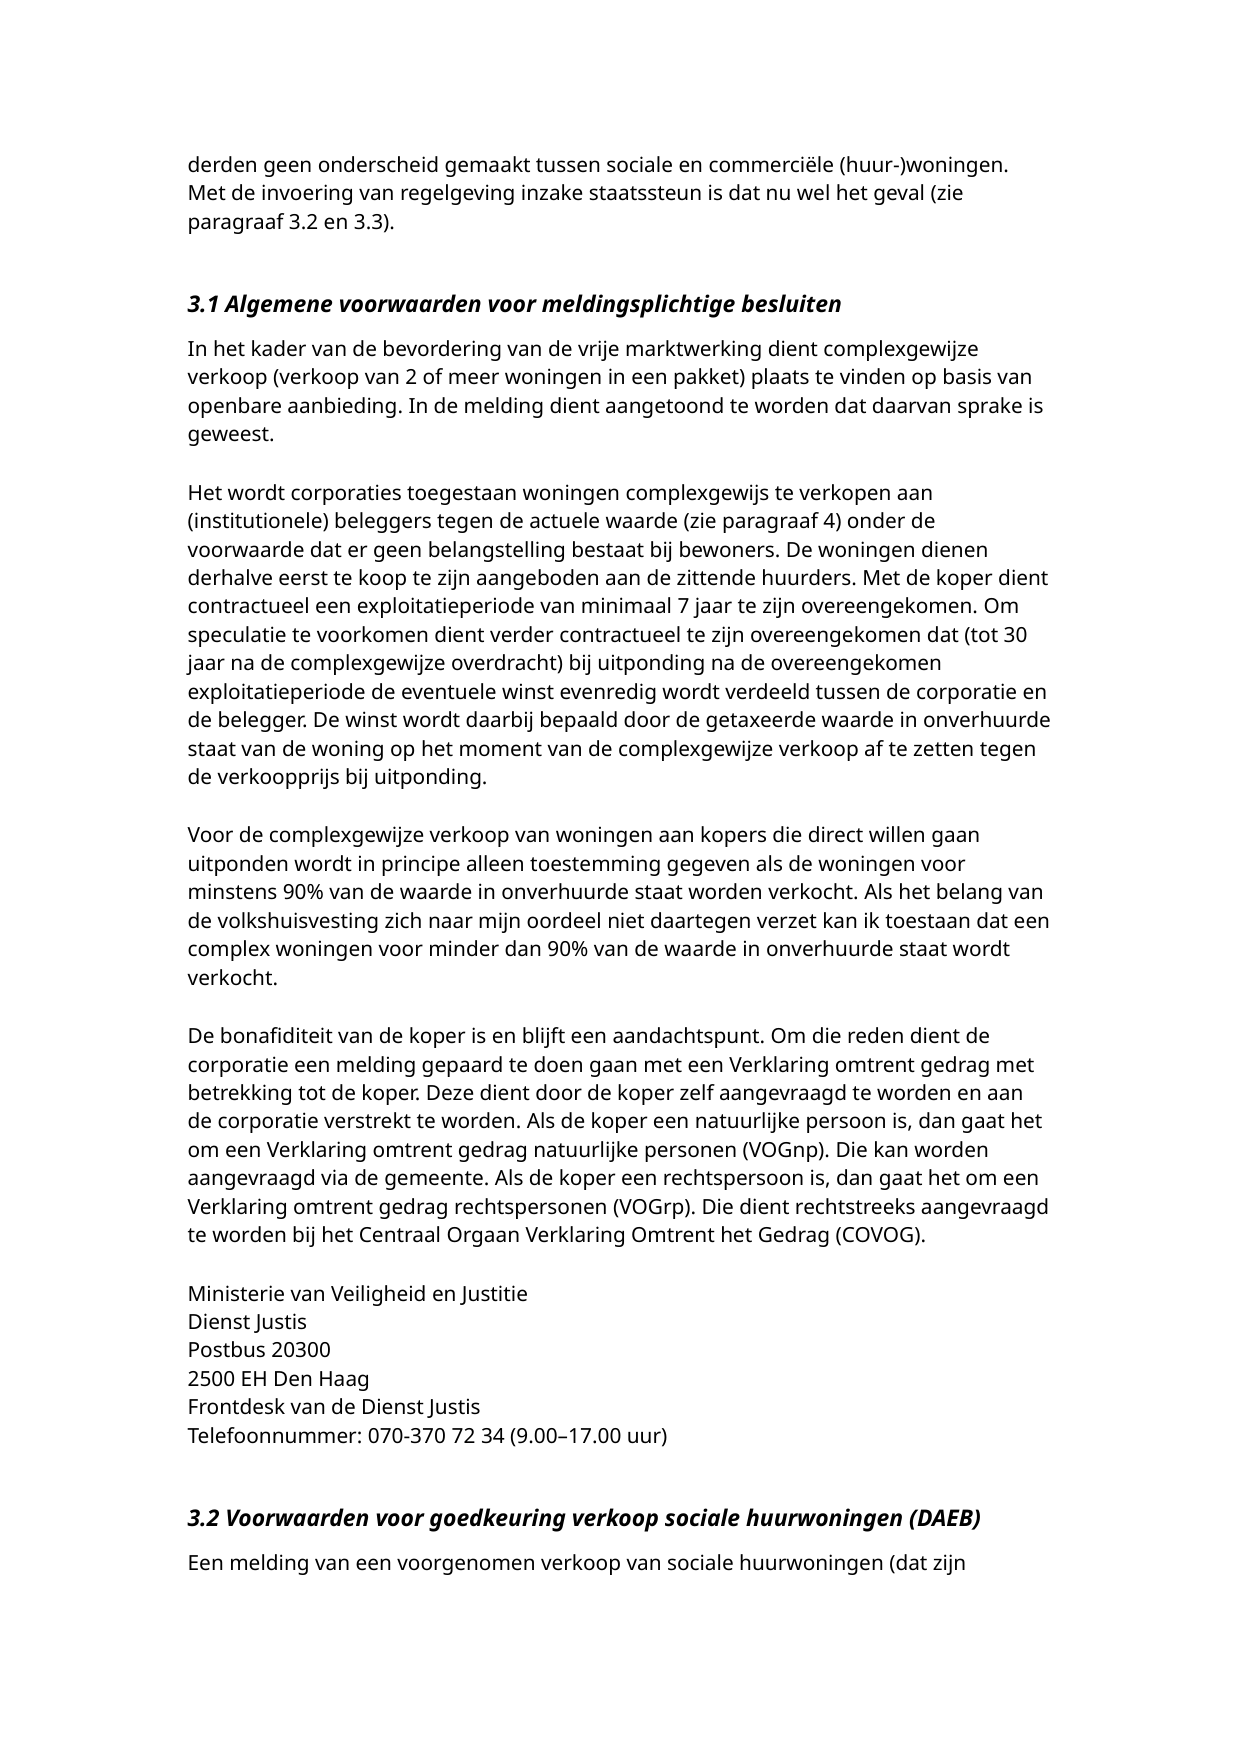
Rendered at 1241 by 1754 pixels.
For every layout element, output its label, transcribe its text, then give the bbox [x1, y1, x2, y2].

text Een melding van een voorgenomen verkoop van sociale huurwoningen (dat zijn [187, 1548, 1053, 1577]
text Voor de complexgewijze verkoop van woningen aan kopers die direct willen gaan uitponden wordt in principe alleen toestemming gegeven als de woningen voor minstens 90% van de waarde in onverhuurde staat worden verkocht. Als het belang van de volkshuisvesting zich naar mijn oordeel niet daartegen verzet kan ik toestaan dat een complex woningen voor minder dan 90% van de waarde in onverhuurde staat wordt verkocht. [187, 821, 1053, 991]
text 2500 EH Den Haag [187, 1364, 1053, 1392]
text Frontdesk van de Dienst Justis [187, 1392, 1053, 1421]
text Postbus 20300 [187, 1336, 1053, 1364]
text Ministerie van Veiligheid en Justitie [187, 1279, 1053, 1307]
text Het wordt corporaties toegestaan woningen complexgewijs te verkopen aan (institutionele) beleggers tegen de actuele waarde (zie paragraaf 4) onder de voorwaarde dat er geen belangstelling bestaat bij bewoners. De woningen dienen derhalve eerst te koop te zijn aangeboden aan de zittende huurders. Met de koper dient contractueel een exploitatieperiode van minimaal 7 jaar te zijn overeengekomen. Om speculatie te voorkomen dient verder contractueel te zijn overeengekomen dat (tot 30 jaar na de complexgewijze overdracht) bij uitponding na de overeengekomen exploitatieperiode de eventuele winst evenredig wordt verdeeld tussen de corporatie en de belegger. De winst wordt daarbij bepaald door de getaxeerde waarde in onverhuurde staat van de woning op het moment van de complexgewijze verkoop af te zetten tegen de verkoopprijs bij uitponding. [187, 478, 1053, 791]
text De bonafiditeit van de koper is en blijft een aandachtspunt. Om die reden dient de corporatie een melding gepaard te doen gaan met een Verklaring omtrent gedrag met betrekking tot de koper. Deze dient door de koper zelf aangevraagd te worden en aan de corporatie verstrekt te worden. Als de koper een natuurlijke persoon is, dan gaat het om een Verklaring omtrent gedrag natuurlijke personen (VOGnp). Die kan worden aangevraagd via de gemeente. Als de koper een rechtspersoon is, dan gaat het om een Verklaring omtrent gedrag rechtspersonen (VOGrp). Die dient rechtstreeks aangevraagd te worden bij het Centraal Orgaan Verklaring Omtrent het Gedrag (COVOG). [187, 1021, 1053, 1249]
subtitle 3.1 Algemene voorwaarden voor meldingsplichtige besluiten [187, 288, 1053, 319]
subtitle 3.2 Voorwaarden voor goedkeuring verkoop sociale huurwoningen (DAEB) [187, 1502, 1053, 1533]
text In het kader van de bevordering van de vrije marktwerking dient complexgewijze verkoop (verkoop van 2 of meer woningen in een pakket) plaats te vinden op basis van openbare aanbieding. In de melding dient aangetoond te worden dat daarvan sprake is geweest. [187, 334, 1053, 448]
text derden geen onderscheid gemaakt tussen sociale en commerciële (huur-)woningen. Met de invoering van regelgeving inzake staatssteun is dat nu wel het geval (zie paragraaf 3.2 en 3.3). [187, 150, 1053, 235]
text Telefoonnummer: 070-370 72 34 (9.00–17.00 uur) [187, 1421, 1053, 1449]
text Dienst Justis [187, 1307, 1053, 1336]
